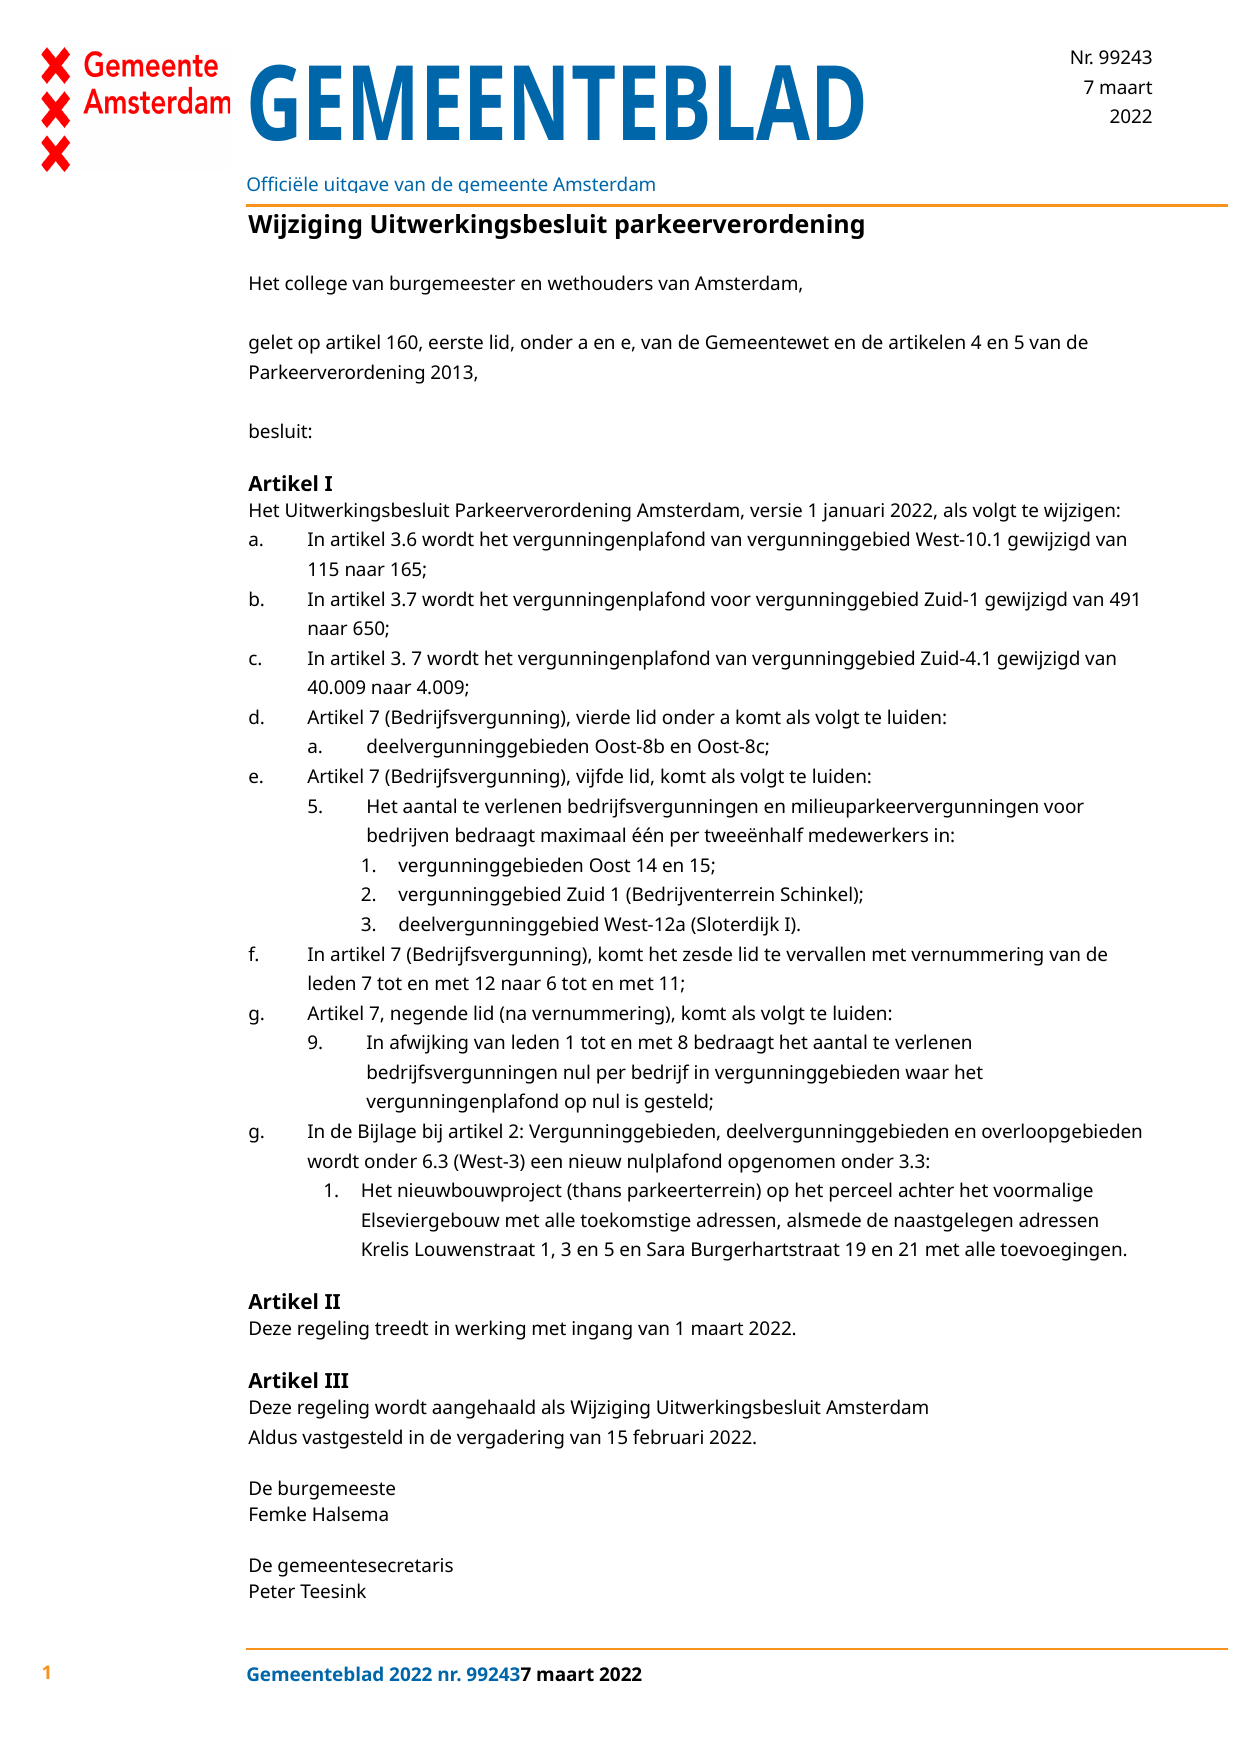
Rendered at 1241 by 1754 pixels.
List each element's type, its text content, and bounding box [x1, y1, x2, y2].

list In artikel 3. 7 wordt het vergunningenplafond van vergunninggebied Zuid-4.1 gewijzigd van 40.009 naar 4.009; [248, 645, 1152, 700]
text Deze regeling treedt in werking met ingang van 1 maart 2022. [248, 1316, 1152, 1341]
text Aldus vastgesteld in de vergadering van 15 februari 2022. [248, 1424, 1152, 1450]
text Het Uitwerkingsbesluit Parkeerverordening Amsterdam, versie 1 januari 2022, als volgt te wijzigen: [248, 497, 1152, 523]
list In de Bijlage bij artikel 2: Vergunninggebieden, deelvergunninggebieden en overloopgebieden wordt onder 6.3 (West-3) een nieuw nulplafond opgenomen onder 3.3: [248, 1118, 1152, 1174]
text De burgemeeste [248, 1475, 1152, 1501]
text Artikel III [248, 1366, 1152, 1394]
text Wijziging Uitwerkingsbesluit parkeerverordening [248, 207, 1152, 241]
list In artikel 3.7 wordt het vergunningenplafond voor vergunninggebied Zuid-1 gewijzigd van 491 naar 650; [248, 586, 1152, 641]
list Het nieuwbouwproject (thans parkeerterrein) op het perceel achter het voormalige Elseviergebouw met alle toekomstige adressen, alsmede de naastgelegen adressen Krelis Louwenstraat 1, 3 en 5 en Sara Burgerhartstraat 19 en 21 met alle toevoegingen. [323, 1177, 1152, 1262]
list In artikel 7 (Bedrijfsvergunning), komt het zesde lid te vervallen met vernummering van de leden 7 tot en met 12 naar 6 tot en met 11; [248, 941, 1152, 996]
list vergunninggebied Zuid 1 (Bedrijventerrein Schinkel); [361, 882, 1152, 907]
text gelet op artikel 160, eerste lid, onder a en e, van de Gemeentewet en de artikelen 4 en 5 van de Parkeerverordening 2013, [248, 329, 1152, 385]
picture [41, 47, 231, 172]
list In artikel 3.6 wordt het vergunningenplafond van vergunninggebied West-10.1 gewijzigd van 115 naar 165; [248, 527, 1152, 582]
list In afwijking van leden 1 tot en met 8 bedraagt het aantal te verlenen bedrijfsvergunningen nul per bedrijf in vergunninggebieden waar het vergunningenplafond op nul is gesteld; [307, 1029, 1152, 1114]
text Femke Halsema [248, 1501, 1152, 1527]
text Artikel I [248, 469, 1152, 497]
text Peter Teesink [248, 1578, 1152, 1604]
list Artikel 7, negende lid (na vernummering), komt als volgt te luiden: [248, 1000, 1152, 1026]
text besluit: [248, 418, 1152, 444]
text Het college van burgemeester en wethouders van Amsterdam, [248, 270, 1152, 296]
list vergunninggebieden Oost 14 en 15; [361, 852, 1152, 878]
text De gemeentesecretaris [248, 1553, 1152, 1578]
list Het aantal te verlenen bedrijfsvergunningen en milieuparkeervergunningen voor bedrijven bedraagt maximaal één per tweeënhalf medewerkers in: [307, 793, 1152, 848]
list deelvergunninggebied West-12a (Sloterdijk I). [361, 911, 1152, 937]
text Artikel II [248, 1287, 1152, 1316]
text Deze regeling wordt aangehaald als Wijziging Uitwerkingsbesluit Amsterdam [248, 1394, 1152, 1420]
list deelvergunninggebieden Oost-8b en Oost-8c; [307, 734, 1152, 759]
list Artikel 7 (Bedrijfsvergunning), vierde lid onder a komt als volgt te luiden: [248, 704, 1152, 730]
list Artikel 7 (Bedrijfsvergunning), vijfde lid, komt als volgt te luiden: [248, 763, 1152, 789]
